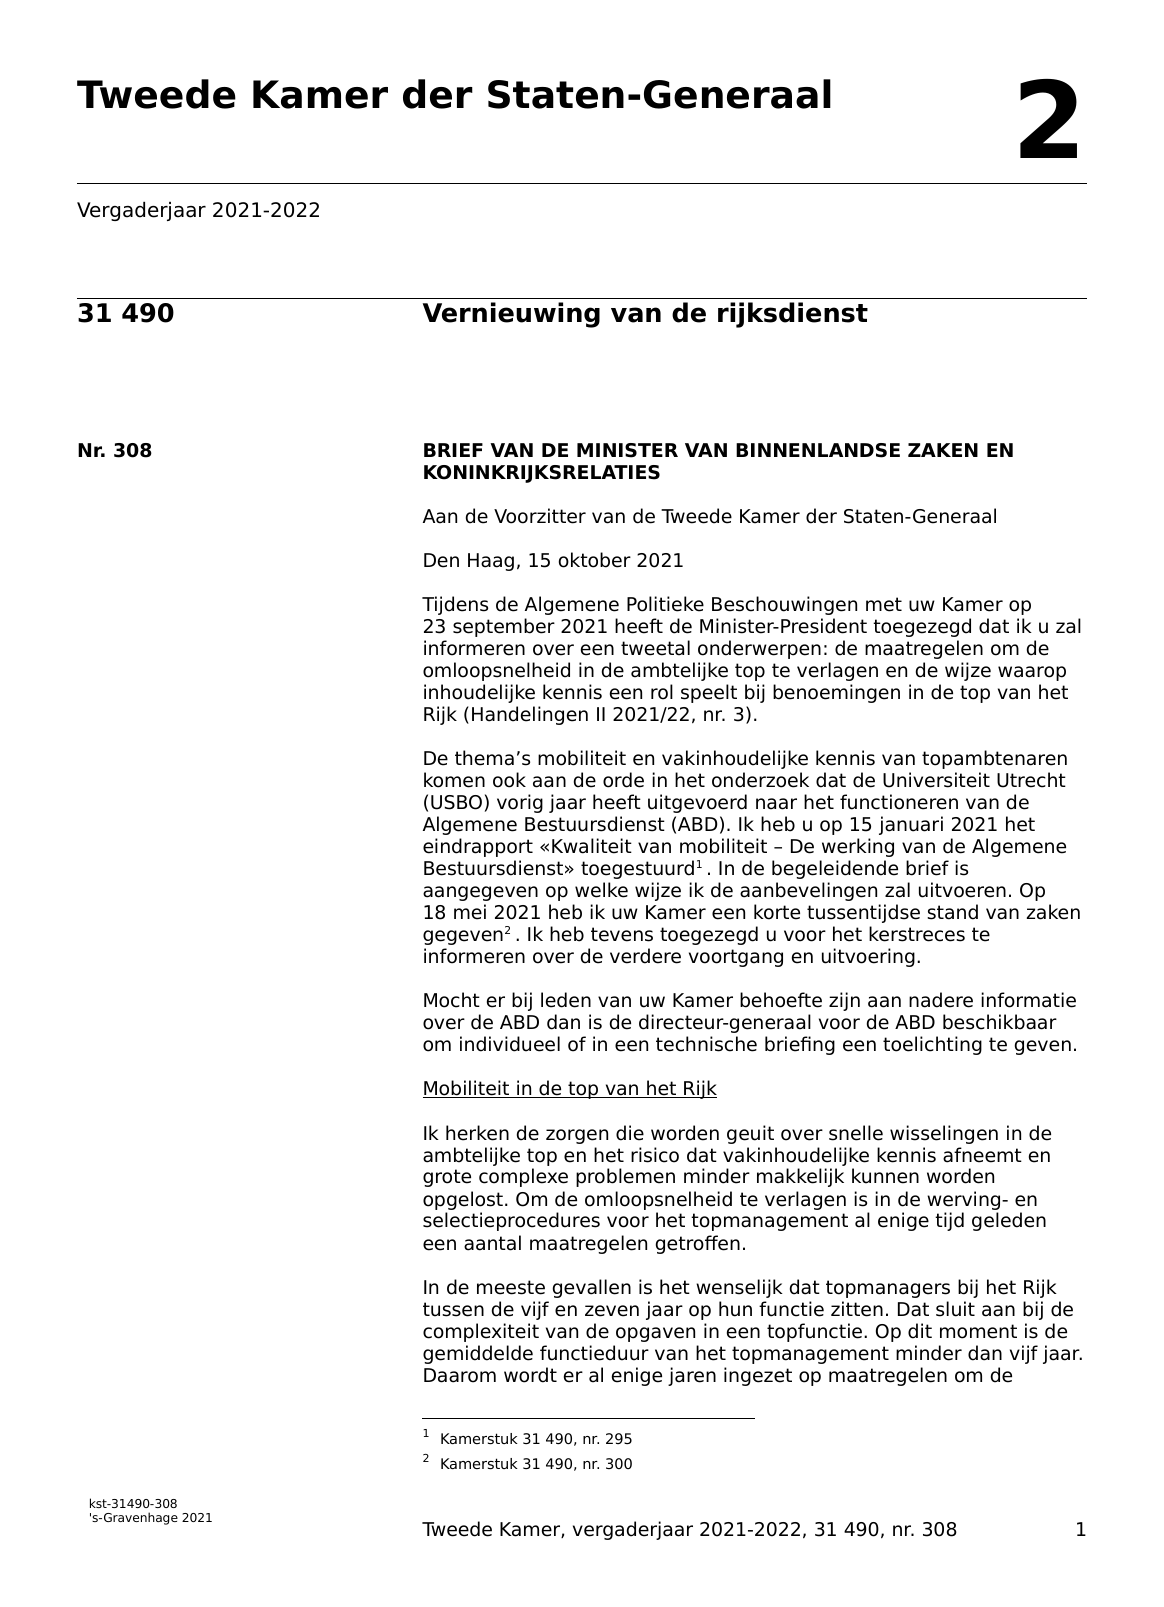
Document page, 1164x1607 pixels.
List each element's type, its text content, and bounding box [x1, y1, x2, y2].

text Ik herken de zorgen die worden geuit over snelle wisselingen in de ambtelijke top en het risico dat vakinhoudelijke kennis afneemt en grote complexe problemen minder makkelijk kunnen worden opgelost. Om de omloopsnelheid te verlagen is in de werving- en selectieprocedures voor het topmanagement al enige tijd geleden een aantal maatregelen getroffen. [422, 1122, 1087, 1254]
text De thema’s mobiliteit en vakinhoudelijke kennis van topambtenaren komen ook aan de orde in het onderzoek dat de Universiteit Utrecht (USBO) vorig jaar heeft uitgevoerd naar het functioneren van de Algemene Bestuursdienst (ABD). Ik heb u op 15 januari 2021 het eindrapport «Kwaliteit van mobiliteit – De werking van de Algemene Bestuursdienst» toegestuurd. In de begeleidende brief is aangegeven op welke wijze ik de aanbevelingen zal uitvoeren. Op 18 mei 2021 heb ik uw Kamer een korte tussentijdse stand van zaken gegeven. Ik heb tevens toegezegd u voor het kerstreces te informeren over de verdere voortgang en uitvoering. [422, 748, 1087, 968]
subtitle Nr. 308 BRIEF VAN DE MINISTER VAN BINNENLANDSE ZAKEN EN KONINKRIJKSRELATIES [77, 440, 1087, 484]
subtitle Mobiliteit in de top van het Rijk [422, 1078, 1087, 1100]
table_cell Vergaderjaar 2021-2022 [77, 184, 1087, 298]
subtitle 31 490 Vernieuwing van de rijksdienst [77, 299, 1087, 329]
table_header 2 [886, 59, 1087, 183]
text Kamerstuk 31 490, nr. 300 [422, 1452, 1087, 1474]
text Aan de Voorzitter van de Tweede Kamer der Staten-Generaal [422, 506, 1087, 528]
text Tijdens de Algemene Politieke Beschouwingen met uw Kamer op 23 september 2021 heeft de Minister-President toegezegd dat ik u zal informeren over een tweetal onderwerpen: de maatregelen om de omloopsnelheid in de ambtelijke top te verlagen en de wijze waarop inhoudelijke kennis een rol speelt bij benoemingen in de top van het Rijk (Handelingen II 2021/22, nr. 3). [422, 594, 1087, 726]
text 's-Gravenhage 2021 [88, 1511, 323, 1525]
text Kamerstuk 31 490, nr. 295 [422, 1427, 1087, 1449]
table_header Tweede Kamer der Staten-Generaal [77, 59, 886, 183]
text In de meeste gevallen is het wenselijk dat topmanagers bij het Rijk tussen de vijf en zeven jaar op hun functie zitten. Dat sluit aan bij de complexiteit van de opgaven in een topfunctie. Op dit moment is de gemiddelde functieduur van het topmanagement minder dan vijf jaar. Daarom wordt er al enige jaren ingezet op maatregelen om de [422, 1277, 1087, 1386]
text Den Haag, 15 oktober 2021 [422, 550, 1087, 572]
text kst-31490-308 [88, 1497, 323, 1511]
text Mocht er bij leden van uw Kamer behoefte zijn aan nadere informatie over de ABD dan is de directeur-generaal voor de ABD beschikbaar om individueel of in een technische briefing een toelichting te geven. [422, 990, 1087, 1056]
